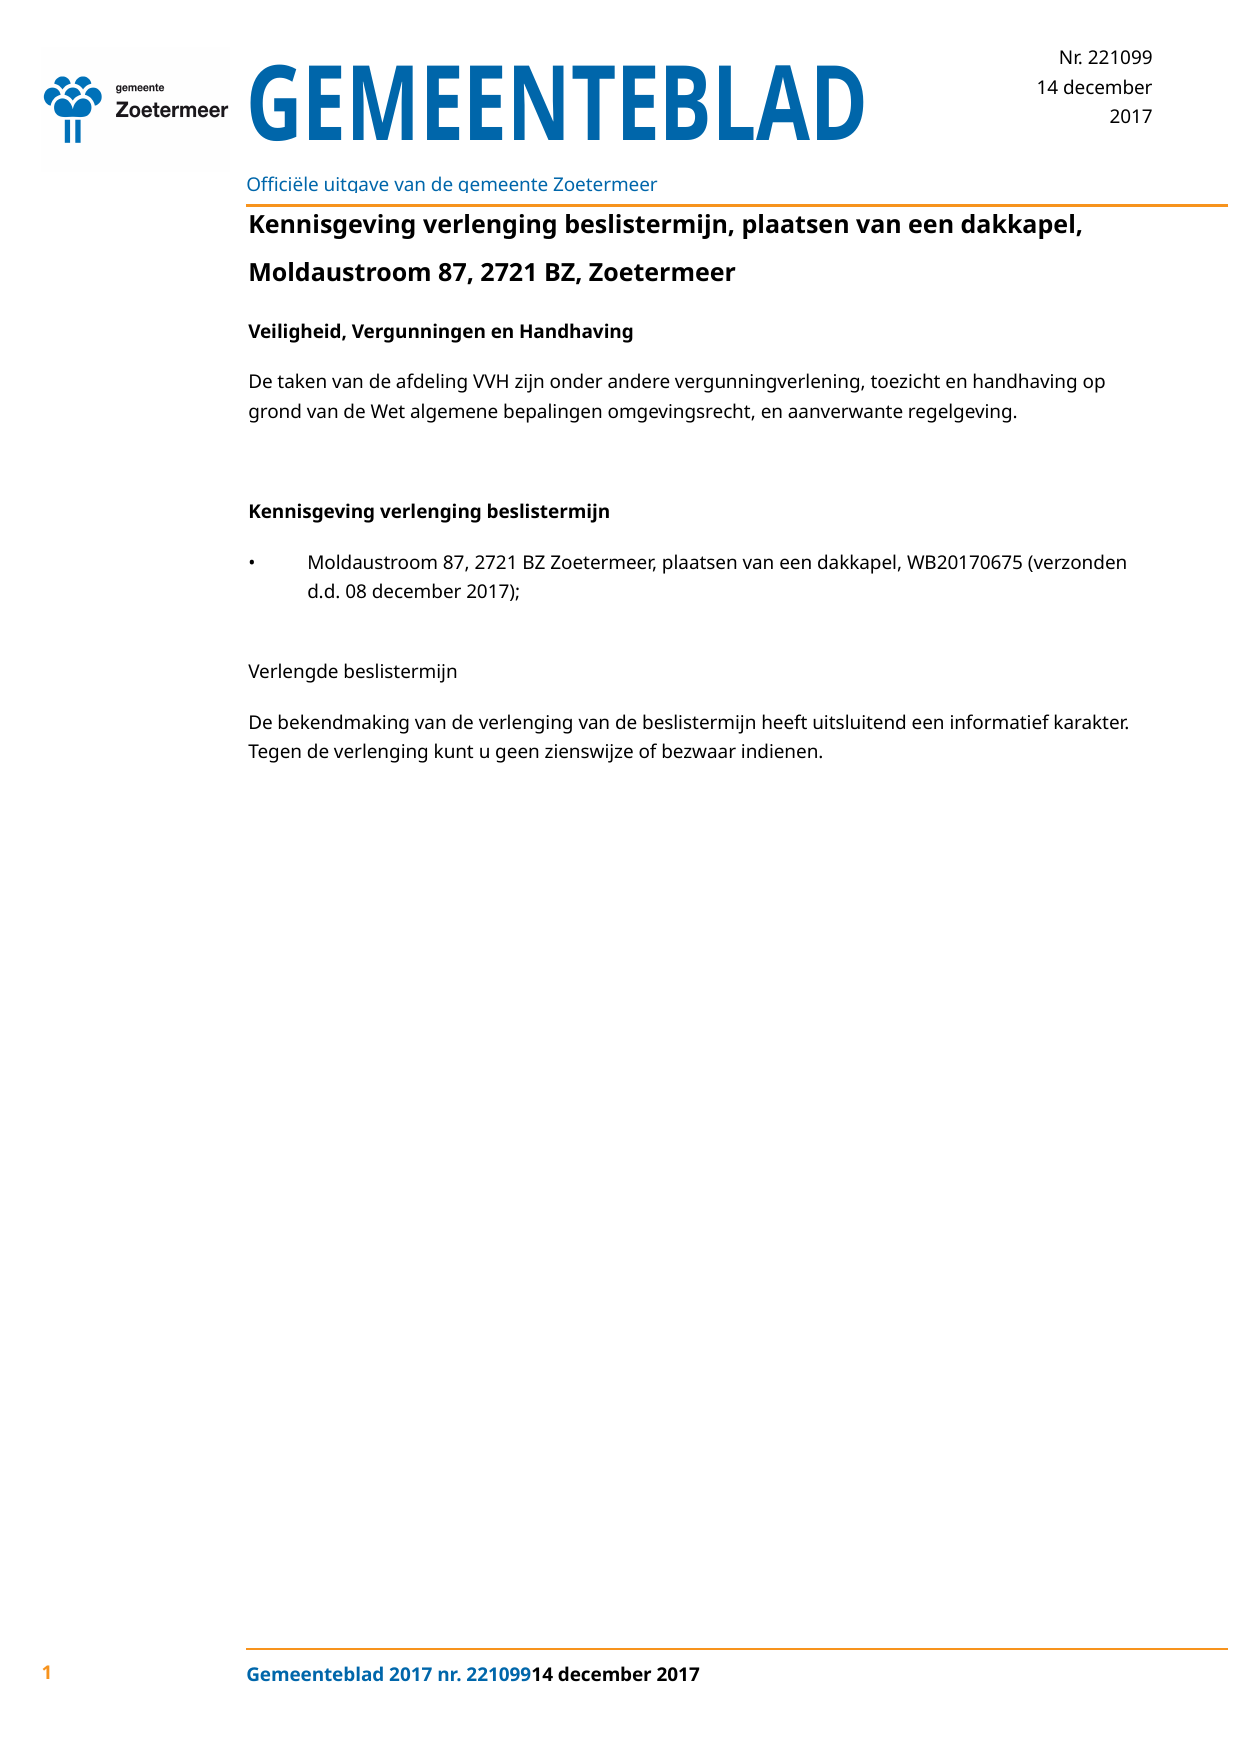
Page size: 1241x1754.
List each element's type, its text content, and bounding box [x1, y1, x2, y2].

text Verlengde beslistermijn [248, 659, 1152, 684]
text Veiligheid, Vergunningen en Handhaving [248, 318, 1152, 344]
list Moldaustroom 87, 2721 BZ Zoetermeer, plaatsen van een dakkapel, WB20170675 (verzonden d.d. 08 december 2017); [248, 549, 1152, 604]
text De bekendmaking van de verlenging van de beslistermijn heeft uitsluitend een informatief karakter. Tegen de verlenging kunt u geen zienswijze of bezwaar indienen. [248, 709, 1152, 764]
text Kennisgeving verlenging beslistermijn [248, 499, 1152, 524]
text Kennisgeving verlenging beslistermijn, plaatsen van een dakkapel, Moldaustroom 87, 2721 BZ, Zoetermeer [248, 207, 1152, 288]
picture [41, 47, 231, 172]
text De taken van de afdeling VVH zijn onder andere vergunningverlening, toezicht en handhaving op grond van de Wet algemene bepalingen omgevingsrecht, en aanverwante regelgeving. [248, 368, 1152, 424]
